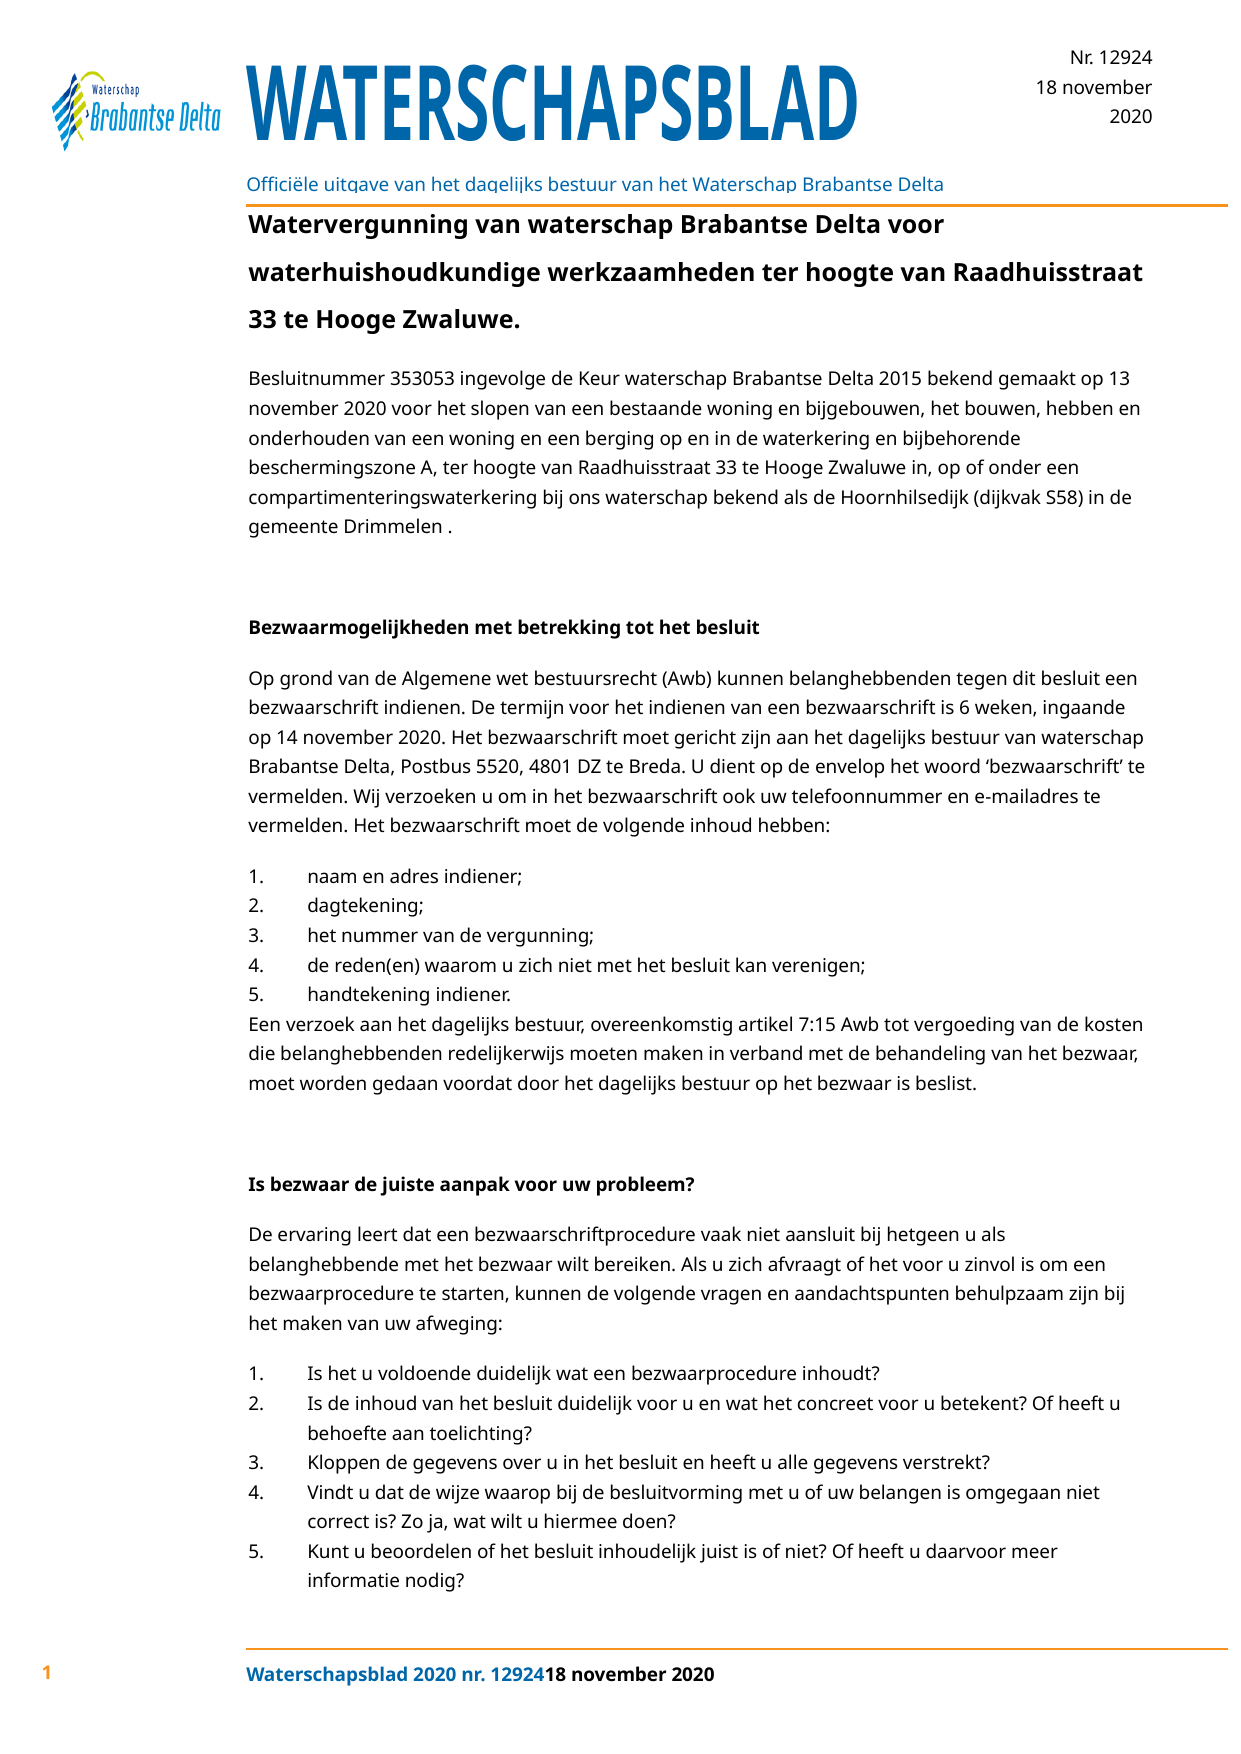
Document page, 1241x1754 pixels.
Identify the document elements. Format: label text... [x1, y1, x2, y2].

picture [41, 47, 231, 172]
list Kloppen de gegevens over u in het besluit en heeft u alle gegevens verstrekt? [248, 1449, 1152, 1475]
list naam en adres indiener; [248, 863, 1152, 889]
list Vindt u dat de wijze waarop bij de besluitvorming met u of uw belangen is omgegaan niet correct is? Zo ja, wat wilt u hiermee doen? [248, 1479, 1152, 1534]
list dagtekening; [248, 893, 1152, 918]
list de reden(en) waarom u zich niet met het besluit kan verenigen; [248, 952, 1152, 977]
text Watervergunning van waterschap Brabantse Delta voor waterhuishoudkundige werkzaamheden ter hoogte van Raadhuisstraat 33 te Hooge Zwaluwe. [248, 207, 1152, 336]
text De ervaring leert dat een bezwaarschriftprocedure vaak niet aansluit bij hetgeen u als belanghebbende met het bezwaar wilt bereiken. Als u zich afvraagt of het voor u zinvol is om een bezwaarprocedure te starten, kunnen de volgende vragen en aandachtspunten behulpzaam zijn bij het maken van uw afweging: [248, 1221, 1152, 1336]
list Is de inhoud van het besluit duidelijk voor u en wat het concreet voor u betekent? Of heeft u behoefte aan toelichting? [248, 1390, 1152, 1445]
text Op grond van de Algemene wet bestuursrecht (Awb) kunnen belanghebbenden tegen dit besluit een bezwaarschrift indienen. De termijn voor het indienen van een bezwaarschrift is 6 weken, ingaande op 14 november 2020. Het bezwaarschrift moet gericht zijn aan het dagelijks bestuur van waterschap Brabantse Delta, Postbus 5520, 4801 DZ te Breda. U dient op de envelop het woord ‘bezwaarschrift’ te vermelden. Wij verzoeken u om in het bezwaarschrift ook uw telefoonnummer en e‑mailadres te vermelden. Het bezwaarschrift moet de volgende inhoud hebben: [248, 665, 1152, 838]
list handtekening indiener. [248, 981, 1152, 1007]
list Kunt u beoordelen of het besluit inhoudelijk juist is of niet? Of heeft u daarvoor meer informatie nodig? [248, 1538, 1152, 1593]
text Besluitnummer 353053 ingevolge de Keur waterschap Brabantse Delta 2015 bekend gemaakt op 13 november 2020 voor het slopen van een bestaande woning en bijgebouwen, het bouwen, hebben en onderhouden van een woning en een berging op en in de waterkering en bijbehorende beschermingszone A, ter hoogte van Raadhuisstraat 33 te Hooge Zwaluwe in, op of onder een compartimenteringswaterkering bij ons waterschap bekend als de Hoornhilsedijk (dijkvak S58) in de gemeente Drimmelen . [248, 366, 1152, 539]
text Is bezwaar de juiste aanpak voor uw probleem? [248, 1171, 1152, 1197]
list Is het u voldoende duidelijk wat een bezwaarprocedure inhoudt? [248, 1361, 1152, 1386]
list het nummer van de vergunning; [248, 922, 1152, 948]
text Bezwaarmogelijkheden met betrekking tot het besluit [248, 614, 1152, 640]
text Een verzoek aan het dagelijks bestuur, overeenkomstig artikel 7:15 Awb tot vergoeding van de kosten die belanghebbenden redelijkerwijs moeten maken in verband met de behandeling van het bezwaar, moet worden gedaan voordat door het dagelijks bestuur op het bezwaar is beslist. [248, 1011, 1152, 1096]
